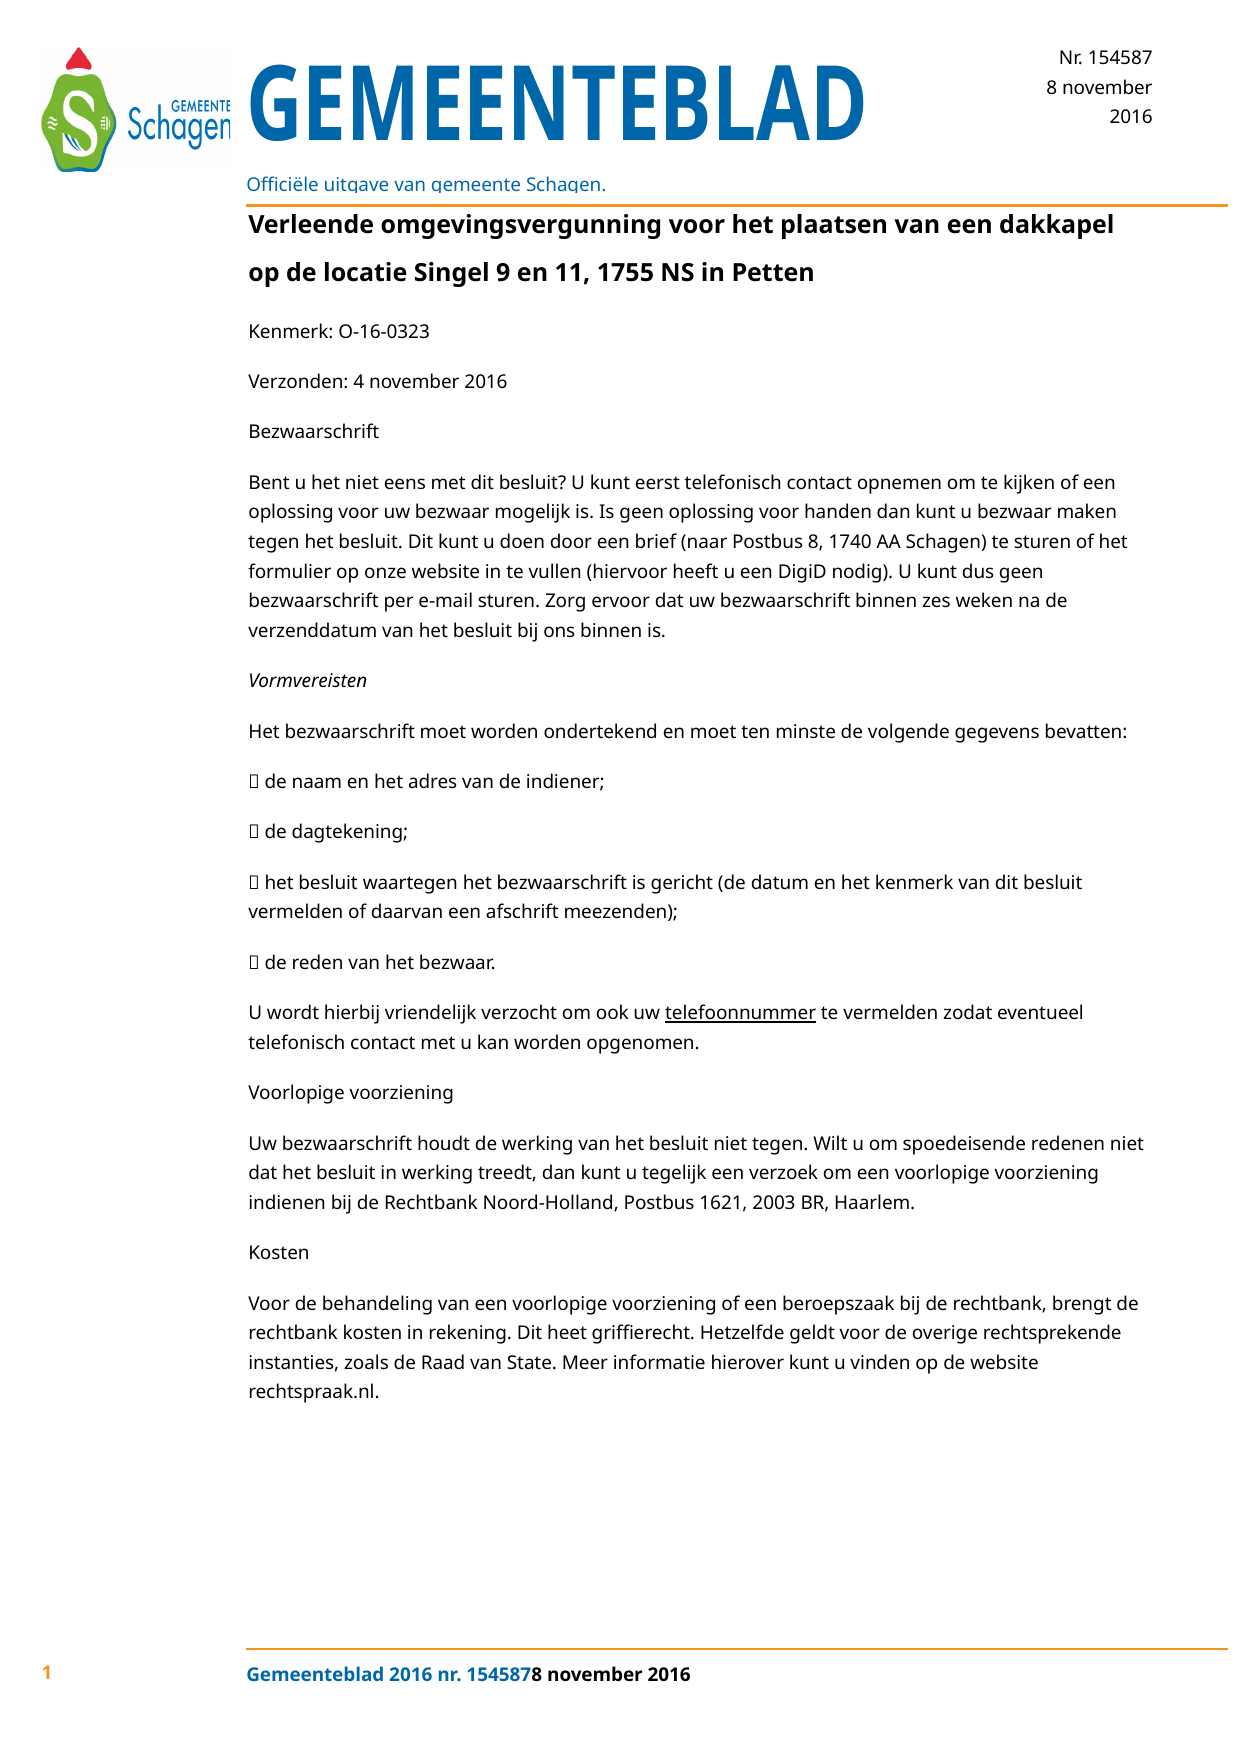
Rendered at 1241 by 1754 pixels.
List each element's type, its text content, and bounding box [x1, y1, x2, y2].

text Uw bezwaarschrift houdt de werking van het besluit niet tegen. Wilt u om spoedeisende redenen niet dat het besluit in werking treedt, dan kunt u tegelijk een verzoek om een voorlopige voorziening indienen bij de Rechtbank Noord-Holland, Postbus 1621, 2003 BR, Haarlem. [248, 1130, 1152, 1215]
text Het bezwaarschrift moet worden ondertekend en moet ten minste de volgende gegevens bevatten: [248, 718, 1152, 744]
text U wordt hierbij vriendelijk verzocht om ook uw telefoonnummer te vermelden zodat eventueel telefonisch contact met u kan worden opgenomen. [248, 999, 1152, 1055]
text Kenmerk: O-16-0323 [248, 318, 1152, 344]
text Verleende omgevingsvergunning voor het plaatsen van een dakkapel op de locatie Singel 9 en 11, 1755 NS in Petten [248, 207, 1152, 288]
text Voor de behandeling van een voorlopige voorziening of een beroepszaak bij de rechtbank, brengt de rechtbank kosten in rekening. Dit heet griffierecht. Hetzelfde geldt voor de overige rechtsprekende instanties, zoals de Raad van State. Meer informatie hierover kunt u vinden op de website rechtspraak.nl. [248, 1290, 1152, 1404]
picture [41, 47, 231, 172]
text Bent u het niet eens met dit besluit? U kunt eerst telefonisch contact opnemen om te kijken of een oplossing voor uw bezwaar mogelijk is. Is geen oplossing voor handen dan kunt u bezwaar maken tegen het besluit. Dit kunt u doen door een brief (naar Postbus 8, 1740 AA Schagen) te sturen of het formulier op onze website in te vullen (hiervoor heeft u een DigiD nodig). U kunt dus geen bezwaarschrift per e-mail sturen. Zorg ervoor dat uw bezwaarschrift binnen zes weken na de verzenddatum van het besluit bij ons binnen is. [248, 469, 1152, 643]
text Bezwaarschrift [248, 419, 1152, 444]
text Vormvereisten [248, 667, 1152, 693]
text  de naam en het adres van de indiener; [248, 768, 1152, 794]
text Voorlopige voorziening [248, 1079, 1152, 1105]
text  de dagtekening; [248, 819, 1152, 844]
text  het besluit waartegen het bezwaarschrift is gericht (de datum en het kenmerk van dit besluit vermelden of daarvan een afschrift meezenden); [248, 869, 1152, 924]
text  de reden van het bezwaar. [248, 949, 1152, 975]
text Verzonden: 4 november 2016 [248, 368, 1152, 394]
text Kosten [248, 1239, 1152, 1265]
